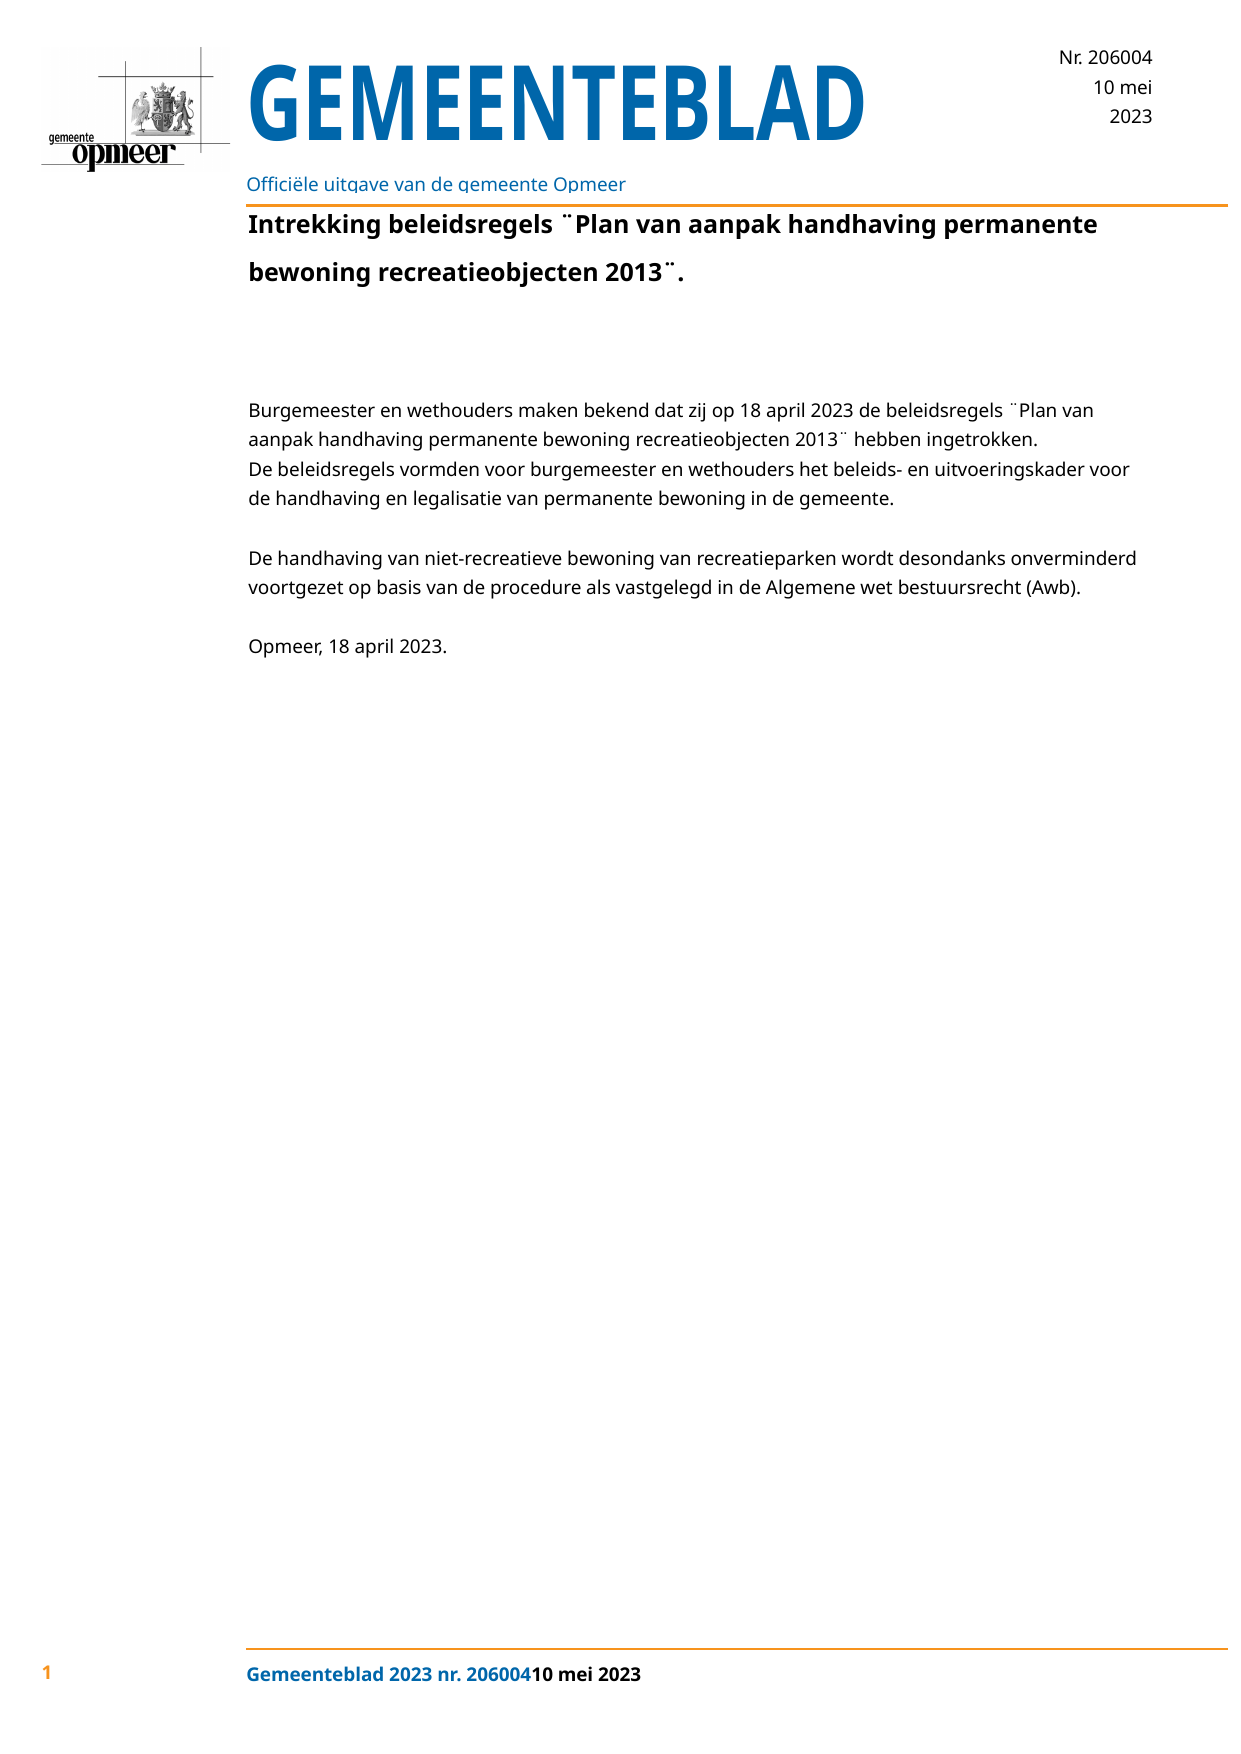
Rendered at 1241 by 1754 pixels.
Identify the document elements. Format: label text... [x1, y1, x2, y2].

picture [41, 47, 231, 172]
text Intrekking beleidsregels ¨Plan van aanpak handhaving permanente bewoning recreatieobjecten 2013¨. [248, 207, 1152, 288]
text Opmeer, 18 april 2023. [248, 633, 1152, 659]
text De handhaving van niet-recreatieve bewoning van recreatieparken wordt desondanks onverminderd voortgezet op basis van de procedure als vastgelegd in de Algemene wet bestuursrecht (Awb). [248, 545, 1152, 600]
text Burgemeester en wethouders maken bekend dat zij op 18 april 2023 de beleidsregels ¨Plan van aanpak handhaving permanente bewoning recreatieobjecten 2013¨ hebben ingetrokken. [248, 397, 1152, 452]
text De beleidsregels vormden voor burgemeester en wethouders het beleids- en uitvoeringskader voor de handhaving en legalisatie van permanente bewoning in de gemeente. [248, 456, 1152, 511]
